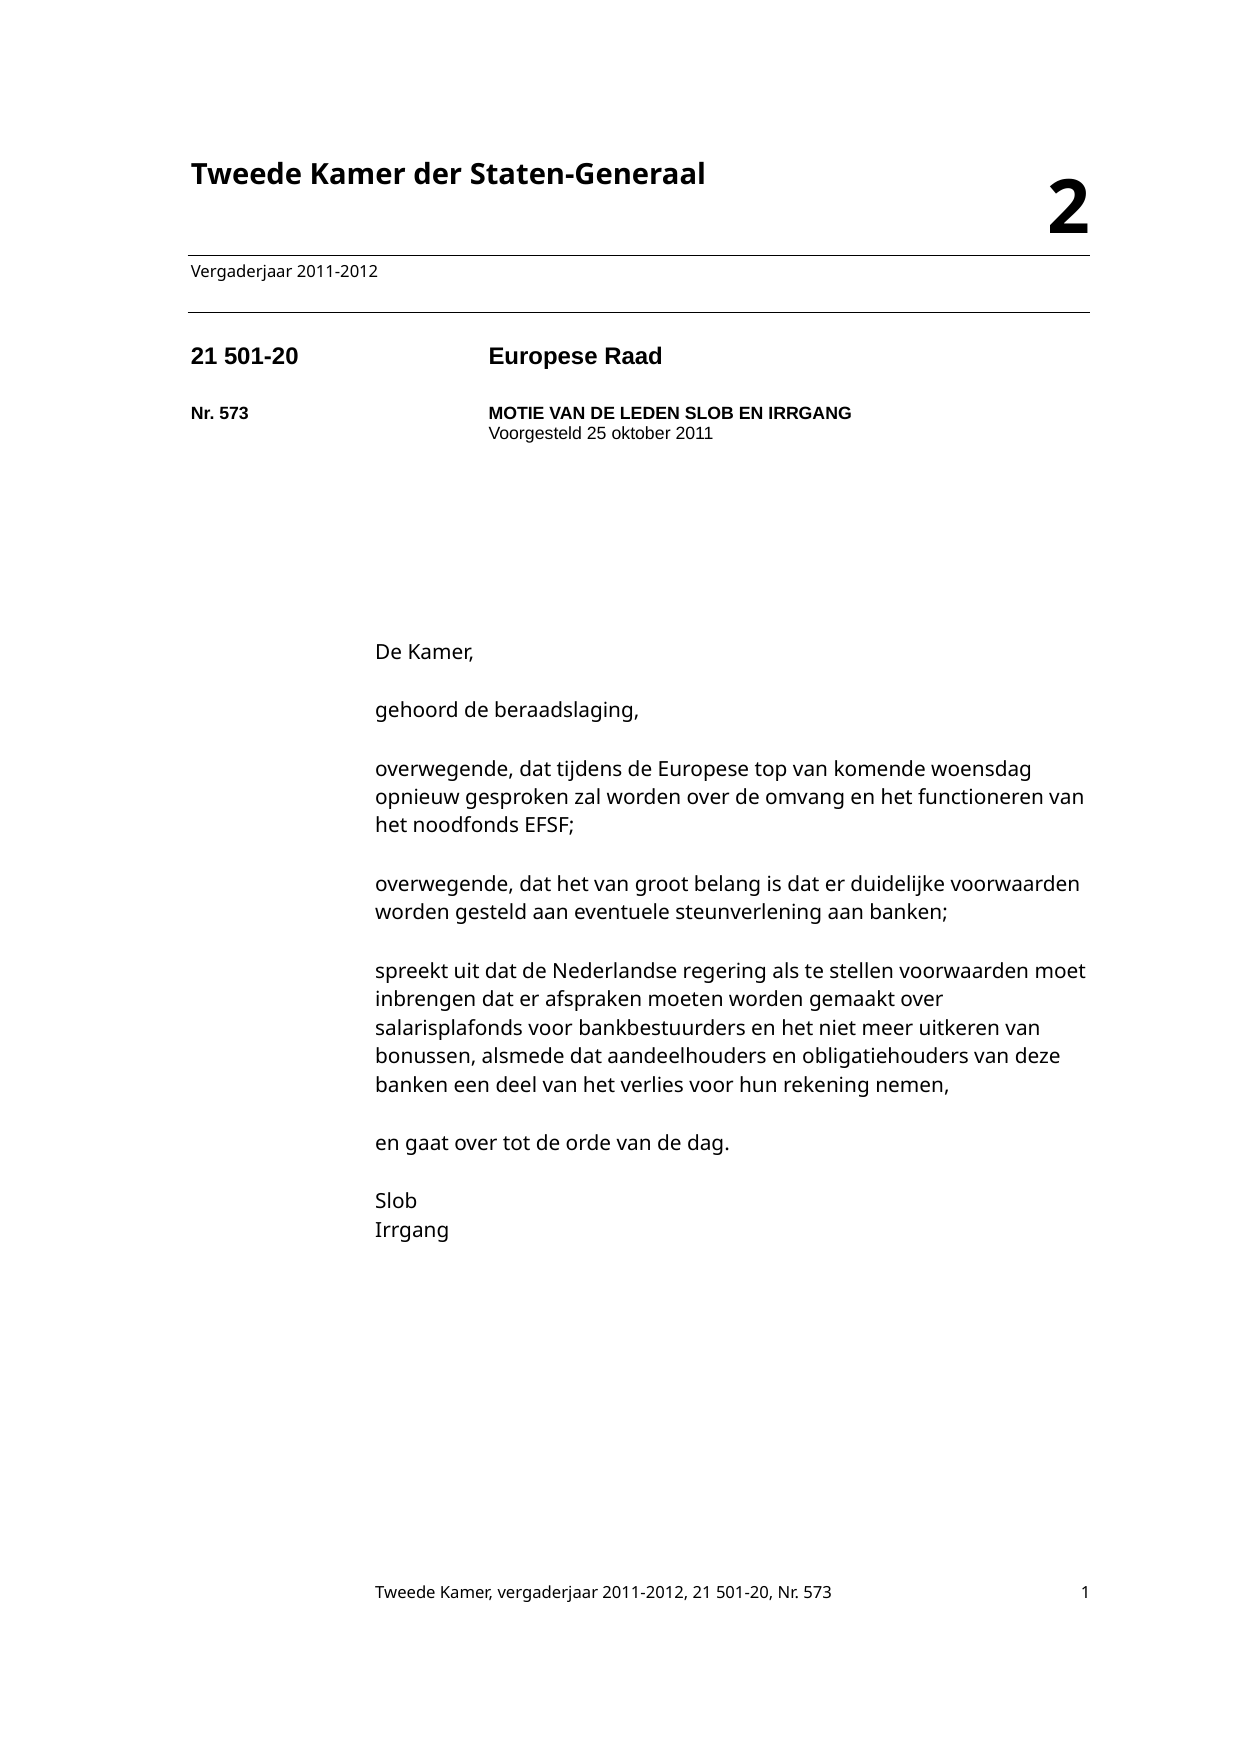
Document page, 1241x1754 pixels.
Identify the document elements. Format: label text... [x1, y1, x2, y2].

text gehoord de beraadslaging, [375, 695, 1090, 724]
text Irrgang [375, 1215, 1090, 1243]
table_cell MOTIE VAN DE LEDEN SLOB EN IRRGANG Voorgesteld 25 oktober 2011 [485, 399, 1090, 518]
table_cell [188, 313, 485, 339]
table_cell Europese Raad [485, 339, 1090, 399]
text en gaat over tot de orde van de dag. [375, 1128, 1090, 1157]
table_header Tweede Kamer der Staten-Generaal [188, 150, 909, 255]
table_cell 21 501-20 [188, 339, 485, 399]
table_cell Nr. 573 [188, 399, 485, 518]
table_cell Vergaderjaar 2011-2012 [188, 256, 485, 312]
text Slob [375, 1187, 1090, 1215]
text overwegende, dat tijdens de Europese top van komende woensdag opnieuw gesproken zal worden over de omvang en het functioneren van het noodfonds EFSF; [375, 754, 1090, 839]
text De Kamer, [375, 637, 1090, 665]
text spreekt uit dat de Nederlandse regering als te stellen voorwaarden moet inbrengen dat er afspraken moeten worden gemaakt over salarisplafonds voor bankbestuurders en het niet meer uitkeren van bonussen, alsmede dat aandeelhouders en obligatiehouders van deze banken een deel van het verlies voor hun rekening nemen, [375, 956, 1090, 1098]
table_cell [485, 313, 1090, 339]
table_cell [485, 256, 1090, 312]
text overwegende, dat het van groot belang is dat er duidelijke voorwaarden worden gesteld aan eventuele steunverlening aan banken; [375, 869, 1090, 926]
table_header 2 [910, 150, 1090, 255]
